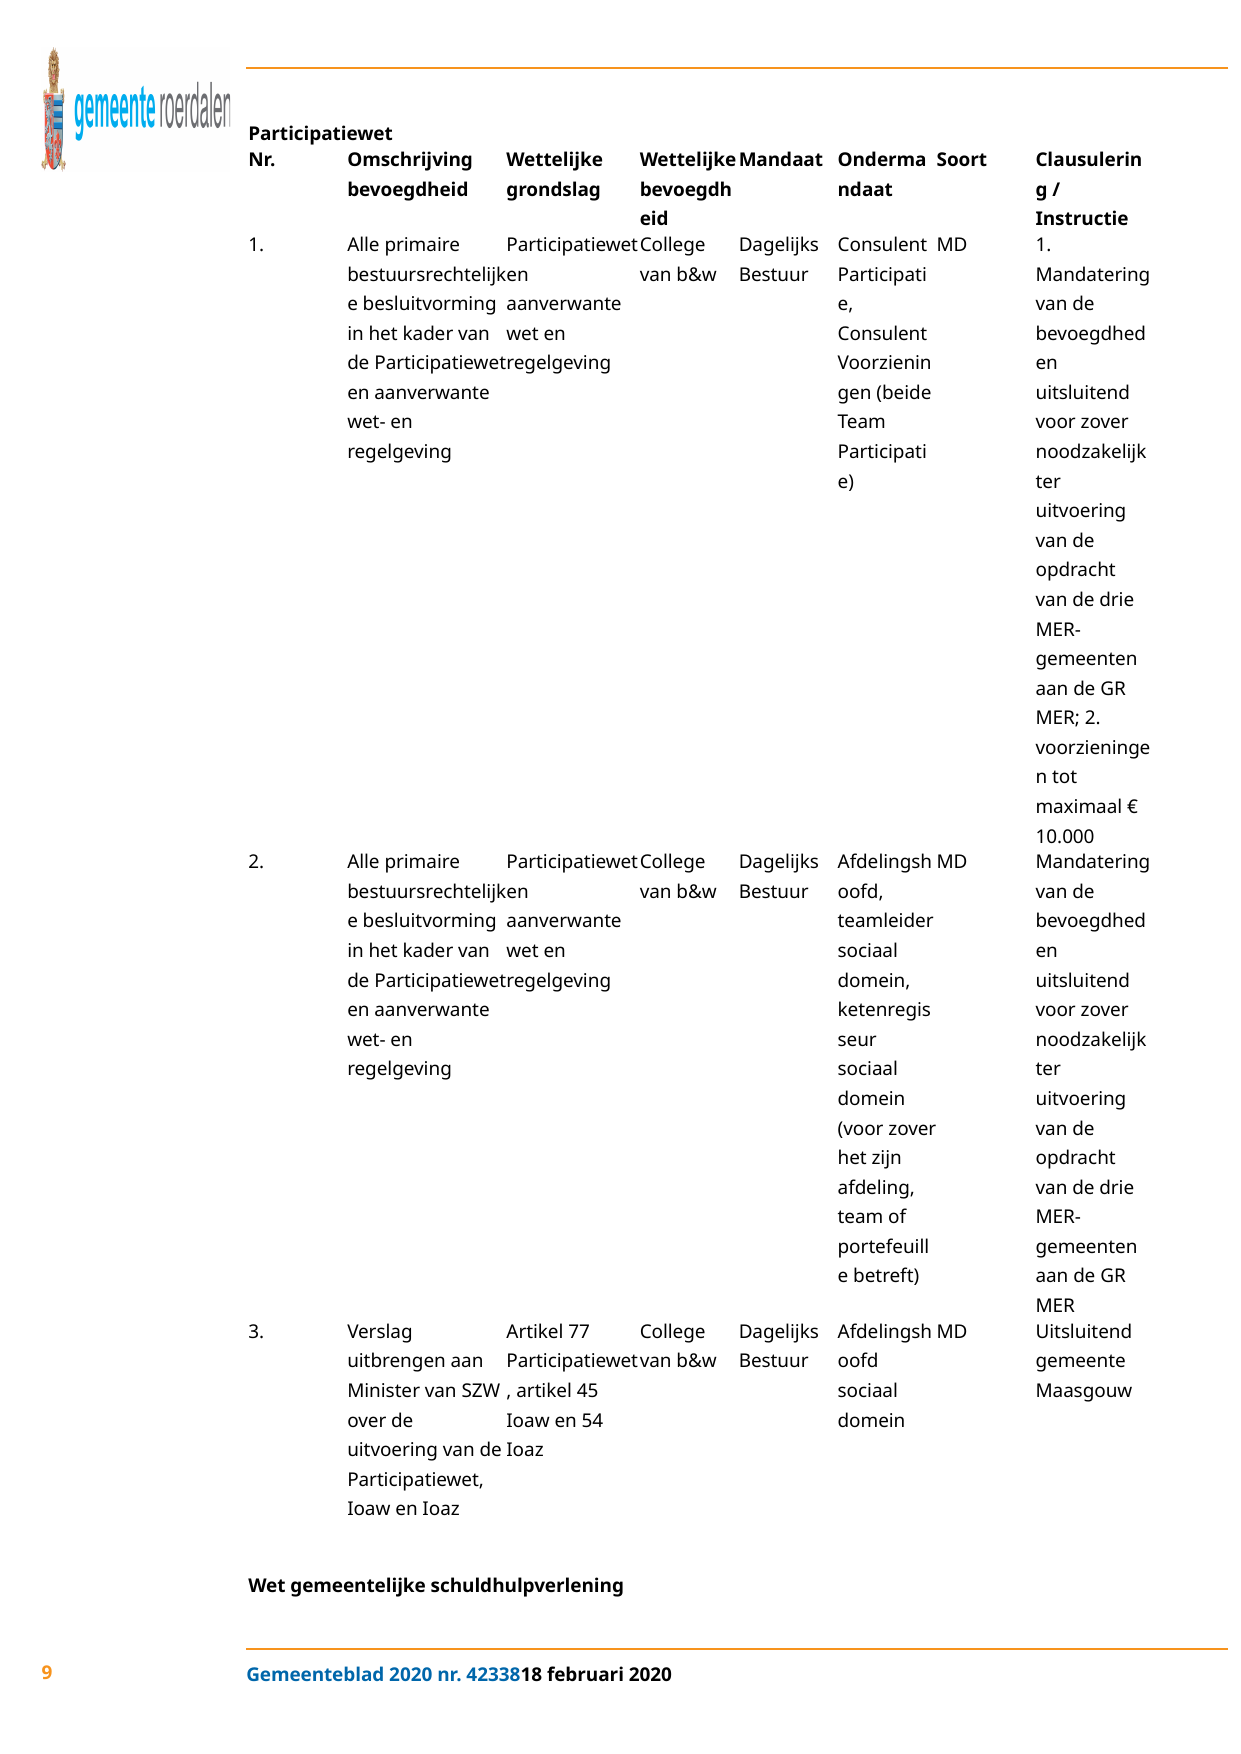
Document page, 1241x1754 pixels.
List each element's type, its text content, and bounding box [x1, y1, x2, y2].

table_cell MD [936, 849, 1035, 1318]
table_cell [936, 121, 1035, 146]
table_cell Dagelijks Bestuur [739, 1318, 837, 1521]
table_cell Consulent Participatie, Consulent Voorzieningen (beide Team Participatie) [838, 231, 936, 848]
table_cell [1035, 1547, 1152, 1573]
table_cell [248, 95, 347, 121]
table_cell Afdelingshoofd, teamleider sociaal domein, ketenregisseur sociaal domein (voor zover het zijn afdeling, team of portefeuille betreft) [838, 849, 936, 1318]
table_cell [640, 121, 738, 146]
table_cell [347, 1521, 506, 1547]
table_cell College van b&w [640, 1318, 738, 1521]
table_cell College van b&w [640, 231, 738, 848]
table_cell [506, 1521, 639, 1547]
table_cell [347, 1547, 506, 1573]
table_cell [838, 1573, 936, 1598]
table_cell Ondermandaat [838, 146, 936, 231]
table_cell Omschrijving bevoegdheid [347, 146, 506, 231]
table_cell [1035, 1521, 1152, 1547]
table_cell [739, 1573, 837, 1598]
table_cell [506, 95, 639, 121]
table_cell [1035, 121, 1152, 146]
table_cell Artikel 77 Participatiewet, artikel 45 Ioaw en 54 Ioaz [506, 1318, 639, 1521]
table_cell MD [936, 1318, 1035, 1521]
table_cell Wettelijke grondslag [506, 146, 639, 231]
table_cell [838, 121, 936, 146]
table_cell Uitsluitend gemeente Maasgouw [1035, 1318, 1152, 1521]
picture [41, 47, 231, 172]
table_cell [936, 1547, 1035, 1573]
table_cell [936, 1573, 1035, 1598]
table_cell [838, 1547, 936, 1573]
table_cell [640, 1547, 738, 1573]
table_cell Dagelijks Bestuur [739, 231, 837, 848]
table_cell 3. [248, 1318, 347, 1521]
table_cell [838, 95, 936, 121]
table_cell [347, 95, 506, 121]
table_cell Alle primaire bestuursrechtelijke besluitvorming in het kader van de Participatiewet en aanverwante wet- en regelgeving [347, 849, 506, 1318]
table_cell Clausulering / Instructie [1035, 146, 1152, 231]
table_cell [248, 1521, 347, 1547]
table_cell [506, 1547, 639, 1573]
table_cell Wet gemeentelijke schuldhulpverlening [248, 1573, 639, 1598]
table_cell [248, 1547, 347, 1573]
table_cell Participatiewet en aanverwante wet en regelgeving [506, 231, 639, 848]
table_cell [739, 121, 837, 146]
table_cell Mandatering van de bevoegdheden uitsluitend voor zover noodzakelijk ter uitvoering van de opdracht van de drie MER-gemeenten aan de GR MER [1035, 849, 1152, 1318]
table_cell Soort [936, 146, 1035, 231]
table_cell 2. [248, 849, 347, 1318]
table_cell Participatiewet en aanverwante wet en regelgeving [506, 849, 639, 1318]
table_cell [838, 1521, 936, 1547]
table_cell [640, 1573, 738, 1598]
table_cell MD [936, 231, 1035, 848]
table_cell [1035, 1573, 1152, 1598]
table_cell [640, 1521, 738, 1547]
table_cell Afdelingshoofd sociaal domein [838, 1318, 936, 1521]
table_cell Wettelijke bevoegdheid [640, 146, 738, 231]
table_cell 1. Mandatering van de bevoegdheden uitsluitend voor zover noodzakelijk ter uitvoering van de opdracht van de drie MER-gemeenten aan de GR MER; 2. voorzieningen tot maximaal € 10.000 [1035, 231, 1152, 848]
table_cell [1035, 95, 1152, 121]
table_cell Verslag uitbrengen aan Minister van SZW over de uitvoering van de Participatiewet, Ioaw en Ioaz [347, 1318, 506, 1521]
table_cell Participatiewet [248, 121, 506, 146]
table_cell [936, 95, 1035, 121]
table_cell Mandaat [739, 146, 837, 231]
table_cell Dagelijks Bestuur [739, 849, 837, 1318]
table_cell Alle primaire bestuursrechtelijke besluitvorming in het kader van de Participatiewet en aanverwante wet- en regelgeving [347, 231, 506, 848]
table_cell [739, 95, 837, 121]
table_cell [739, 1547, 837, 1573]
table_cell [739, 1521, 837, 1547]
table_cell [506, 121, 639, 146]
table_cell Nr. [248, 146, 347, 231]
table_cell [640, 95, 738, 121]
table_cell 1. [248, 231, 347, 848]
table_cell College van b&w [640, 849, 738, 1318]
table_cell [936, 1521, 1035, 1547]
